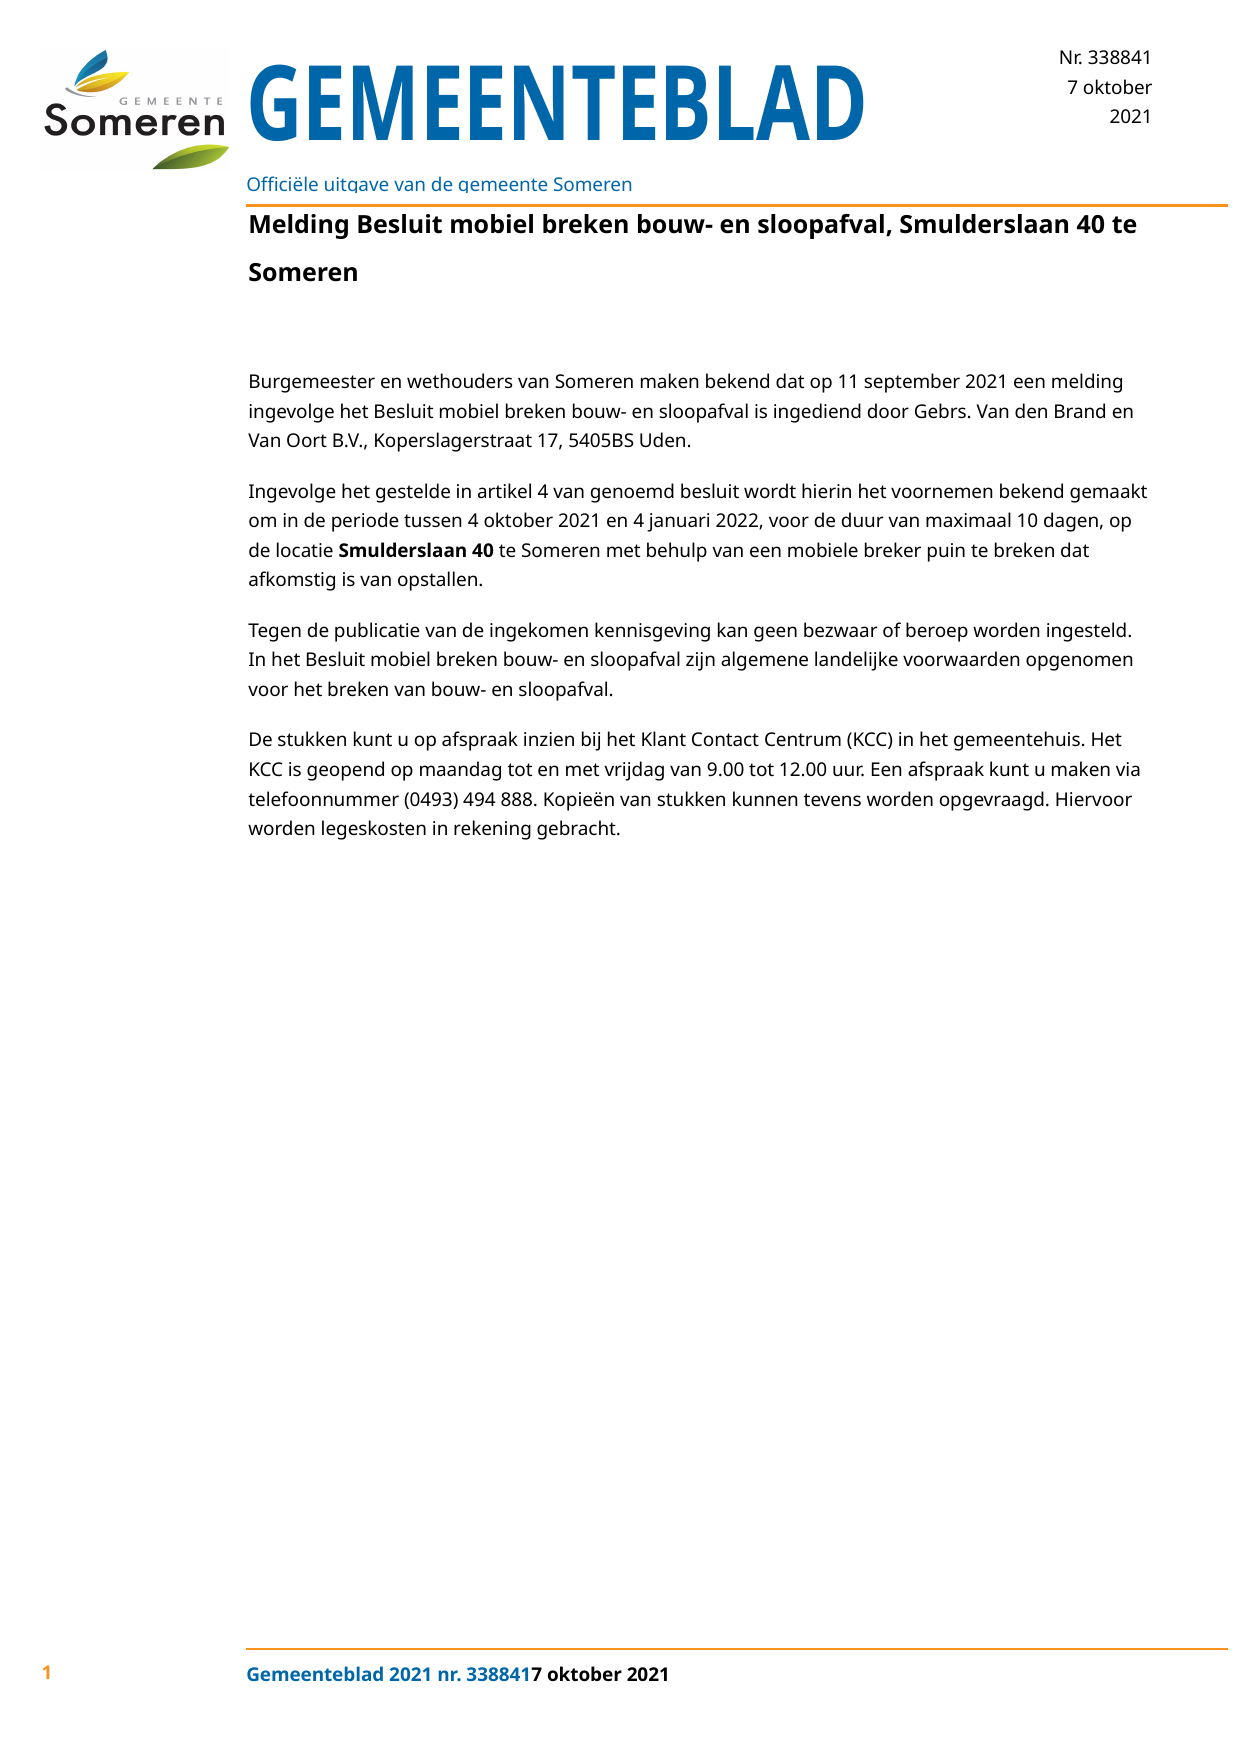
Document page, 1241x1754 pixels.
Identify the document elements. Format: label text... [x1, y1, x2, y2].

text Melding Besluit mobiel breken bouw- en sloopafval, Smulderslaan 40 te Someren [248, 207, 1152, 288]
text Tegen de publicatie van de ingekomen kennisgeving kan geen bezwaar of beroep worden ingesteld. In het Besluit mobiel breken bouw- en sloopafval zijn algemene landelijke voorwaarden opgenomen voor het breken van bouw- en sloopafval. [248, 617, 1152, 702]
text De stukken kunt u op afspraak inzien bij het Klant Contact Centrum (KCC) in het gemeentehuis. Het KCC is geopend op maandag tot en met vrijdag van 9.00 tot 12.00 uur. Een afspraak kunt u maken via telefoonnummer (0493) 494 888. Kopieën van stukken kunnen tevens worden opgevraagd. Hiervoor worden legeskosten in rekening gebracht. [248, 727, 1152, 841]
picture [41, 47, 231, 172]
text Ingevolge het gestelde in artikel 4 van genoemd besluit wordt hierin het voornemen bekend gemaakt om in de periode tussen 4 oktober 2021 en 4 januari 2022, voor de duur van maximaal 10 dagen, op de locatie Smulderslaan 40 te Someren met behulp van een mobiele breker puin te breken dat afkomstig is van opstallen. [248, 478, 1152, 592]
text Burgemeester en wethouders van Someren maken bekend dat op 11 september 2021 een melding ingevolge het Besluit mobiel breken bouw- en sloopafval is ingediend door Gebrs. Van den Brand en Van Oort B.V., Koperslagerstraat 17, 5405BS Uden. [248, 368, 1152, 453]
